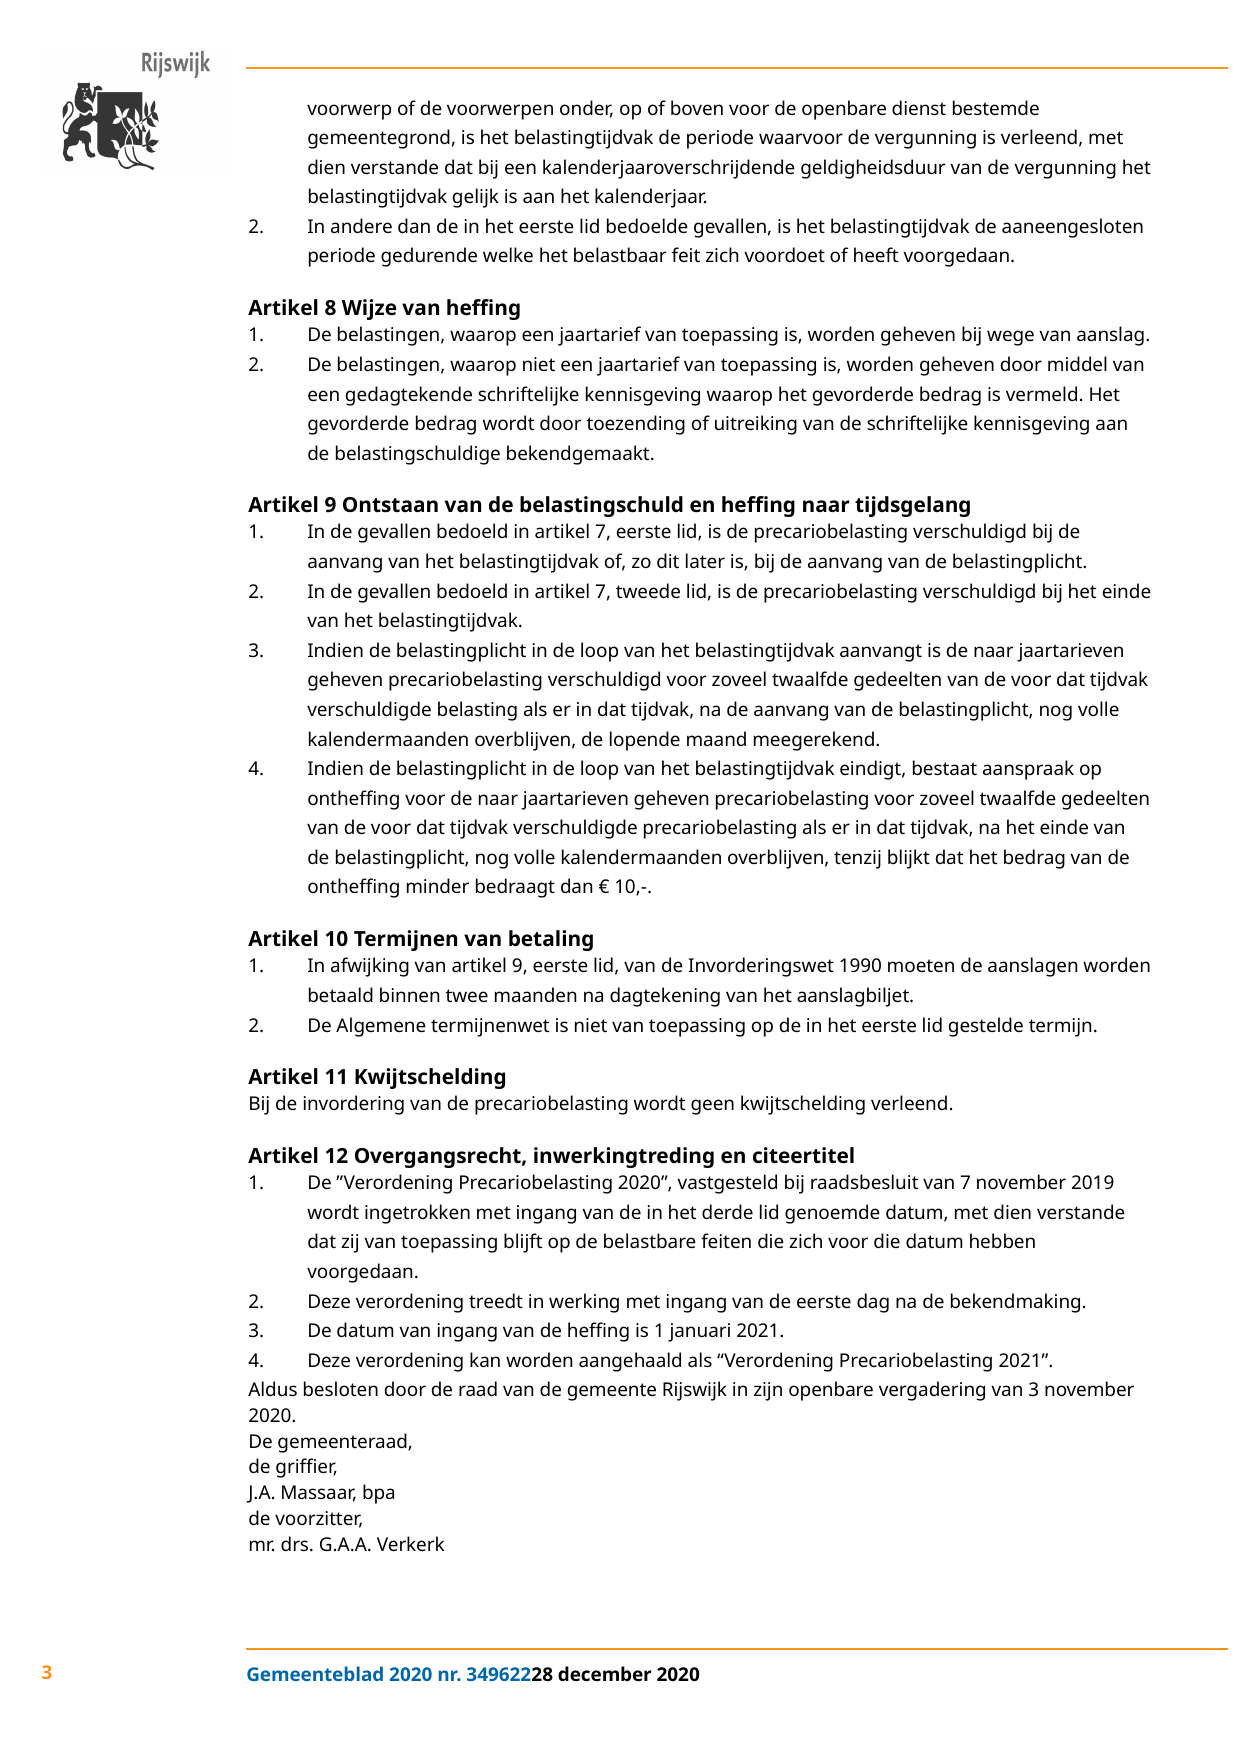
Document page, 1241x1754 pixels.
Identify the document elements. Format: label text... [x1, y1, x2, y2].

picture [41, 47, 231, 172]
text Bij de invordering van de precariobelasting wordt geen kwijtschelding verleend. [248, 1091, 1152, 1116]
text De gemeenteraad, [248, 1428, 1152, 1454]
text de griffier, [248, 1454, 1152, 1479]
list De belastingen, waarop een jaartarief van toepassing is, worden geheven bij wege van aanslag. [248, 322, 1152, 347]
list Indien de belastingplicht in de loop van het belastingtijdvak aanvangt is de naar jaartarieven geheven precariobelasting verschuldigd voor zoveel twaalfde gedeelten van de voor dat tijdvak verschuldigde belasting als er in dat tijdvak, na de aanvang van de belastingplicht, nog volle kalendermaanden overblijven, de lopende maand meegerekend. [248, 637, 1152, 752]
list In de gevallen bedoeld in artikel 7, eerste lid, is de precariobelasting verschuldigd bij de aanvang van het belastingtijdvak of, zo dit later is, bij de aanvang van de belastingplicht. [248, 519, 1152, 574]
list In andere dan de in het eerste lid bedoelde gevallen, is het belastingtijdvak de aaneengesloten periode gedurende welke het belastbaar feit zich voordoet of heeft voorgedaan. [248, 213, 1152, 268]
text Artikel 12 Overgangsrecht, inwerkingtreding en citeertitel [248, 1141, 1152, 1169]
text Artikel 8 Wijze van heffing [248, 293, 1152, 322]
list Indien de belastingplicht in de loop van het belastingtijdvak eindigt, bestaat aanspraak op ontheffing voor de naar jaartarieven geheven precariobelasting voor zoveel twaalfde gedeelten van de voor dat tijdvak verschuldigde precariobelasting als er in dat tijdvak, na het einde van de belastingplicht, nog volle kalendermaanden overblijven, tenzij blijkt dat het bedrag van de ontheffing minder bedraagt dan € 10,-. [248, 755, 1152, 899]
list voorwerp of de voorwerpen onder, op of boven voor de openbare dienst bestemde gemeentegrond, is het belastingtijdvak de periode waarvoor de vergunning is verleend, met dien verstande dat bij een kalenderjaaroverschrijdende geldigheidsduur van de vergunning het belastingtijdvak gelijk is aan het kalenderjaar. [248, 95, 1152, 209]
text mr. drs. G.A.A. Verkerk [248, 1531, 1152, 1557]
text Artikel 10 Termijnen van betaling [248, 924, 1152, 953]
list De datum van ingang van de heffing is 1 januari 2021. [248, 1317, 1152, 1343]
list De belastingen, waarop niet een jaartarief van toepassing is, worden geheven door middel van een gedagtekende schriftelijke kennisgeving waarop het gevorderde bedrag is vermeld. Het gevorderde bedrag wordt door toezending of uitreiking van de schriftelijke kennisgeving aan de belastingschuldige bekendgemaakt. [248, 351, 1152, 466]
text Artikel 11 Kwijtschelding [248, 1062, 1152, 1091]
text de voorzitter, [248, 1505, 1152, 1531]
text Artikel 9 Ontstaan van de belastingschuld en heffing naar tijdsgelang [248, 490, 1152, 519]
list In afwijking van artikel 9, eerste lid, van de Invorderingswet 1990 moeten de aanslagen worden betaald binnen twee maanden na dagtekening van het aanslagbiljet. [248, 953, 1152, 1008]
text J.A. Massaar, bpa [248, 1479, 1152, 1505]
list Deze verordening treedt in werking met ingang van de eerste dag na de bekendmaking. [248, 1288, 1152, 1313]
text Aldus besloten door de raad van de gemeente Rijswijk in zijn openbare vergadering van 3 november 2020. [248, 1377, 1152, 1428]
list Deze verordening kan worden aangehaald als “Verordening Precariobelasting 2021”. [248, 1347, 1152, 1373]
list De ”Verordening Precariobelasting 2020”, vastgesteld bij raadsbesluit van 7 november 2019 wordt ingetrokken met ingang van de in het derde lid genoemde datum, met dien verstande dat zij van toepassing blijft op de belastbare feiten die zich voor die datum hebben voorgedaan. [248, 1169, 1152, 1284]
list In de gevallen bedoeld in artikel 7, tweede lid, is de precariobelasting verschuldigd bij het einde van het belastingtijdvak. [248, 578, 1152, 633]
list De Algemene termijnenwet is niet van toepassing op de in het eerste lid gestelde termijn. [248, 1012, 1152, 1037]
